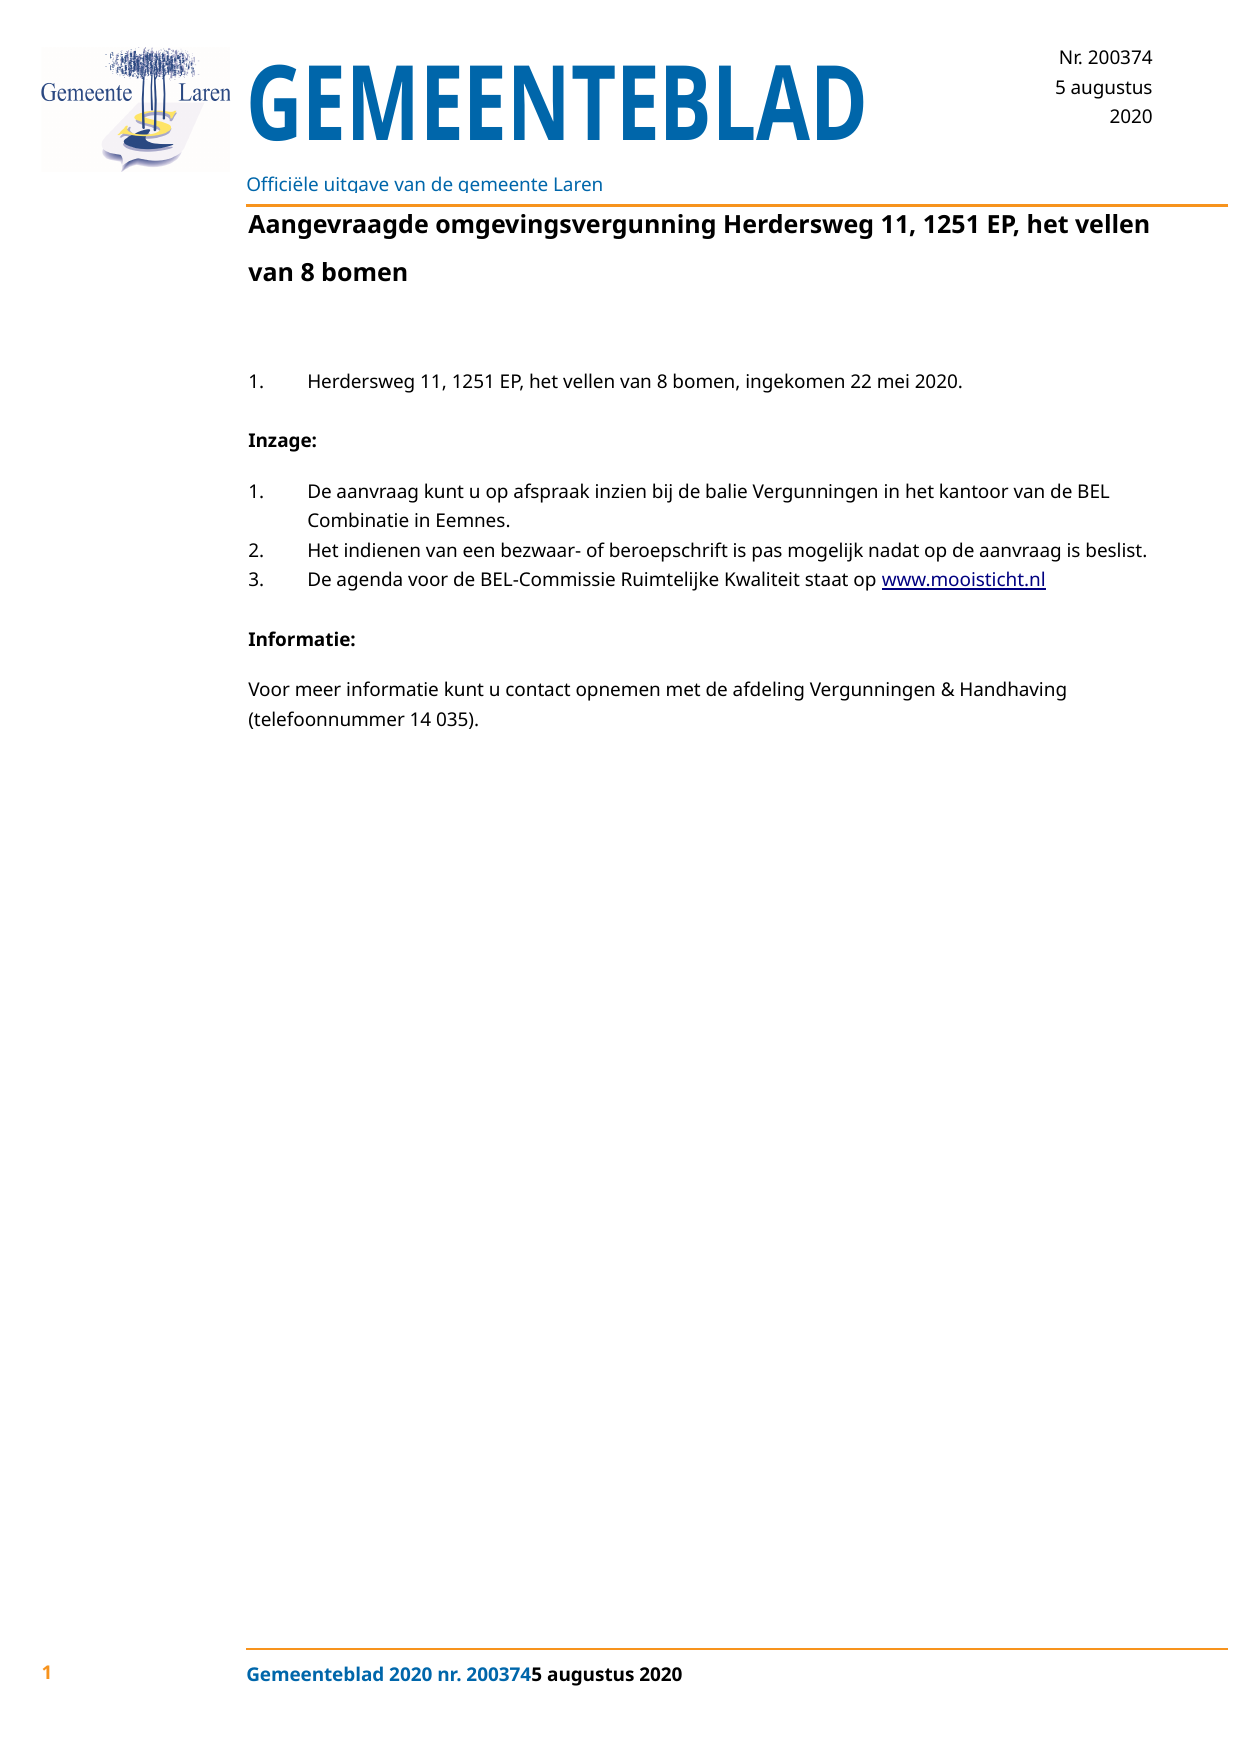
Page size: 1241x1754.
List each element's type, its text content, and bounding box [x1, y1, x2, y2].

list Het indienen van een bezwaar- of beroepschrift is pas mogelijk nadat op de aanvraag is beslist. [248, 537, 1152, 563]
text Aangevraagde omgevingsvergunning Herdersweg 11, 1251 EP, het vellen van 8 bomen [248, 207, 1152, 288]
list De agenda voor de BEL-Commissie Ruimtelijke Kwaliteit staat op www.mooisticht.nl [248, 567, 1152, 592]
text Informatie: [248, 626, 1152, 652]
list Herdersweg 11, 1251 EP, het vellen van 8 bomen, ingekomen 22 mei 2020. [248, 368, 1152, 394]
text Voor meer informatie kunt u contact opnemen met de afdeling Vergunningen & Handhaving (telefoonnummer 14 035). [248, 676, 1152, 732]
picture [41, 47, 231, 172]
list De aanvraag kunt u op afspraak inzien bij de balie Vergunningen in het kantoor van de BEL Combinatie in Eemnes. [248, 478, 1152, 533]
text Inzage: [248, 427, 1152, 453]
